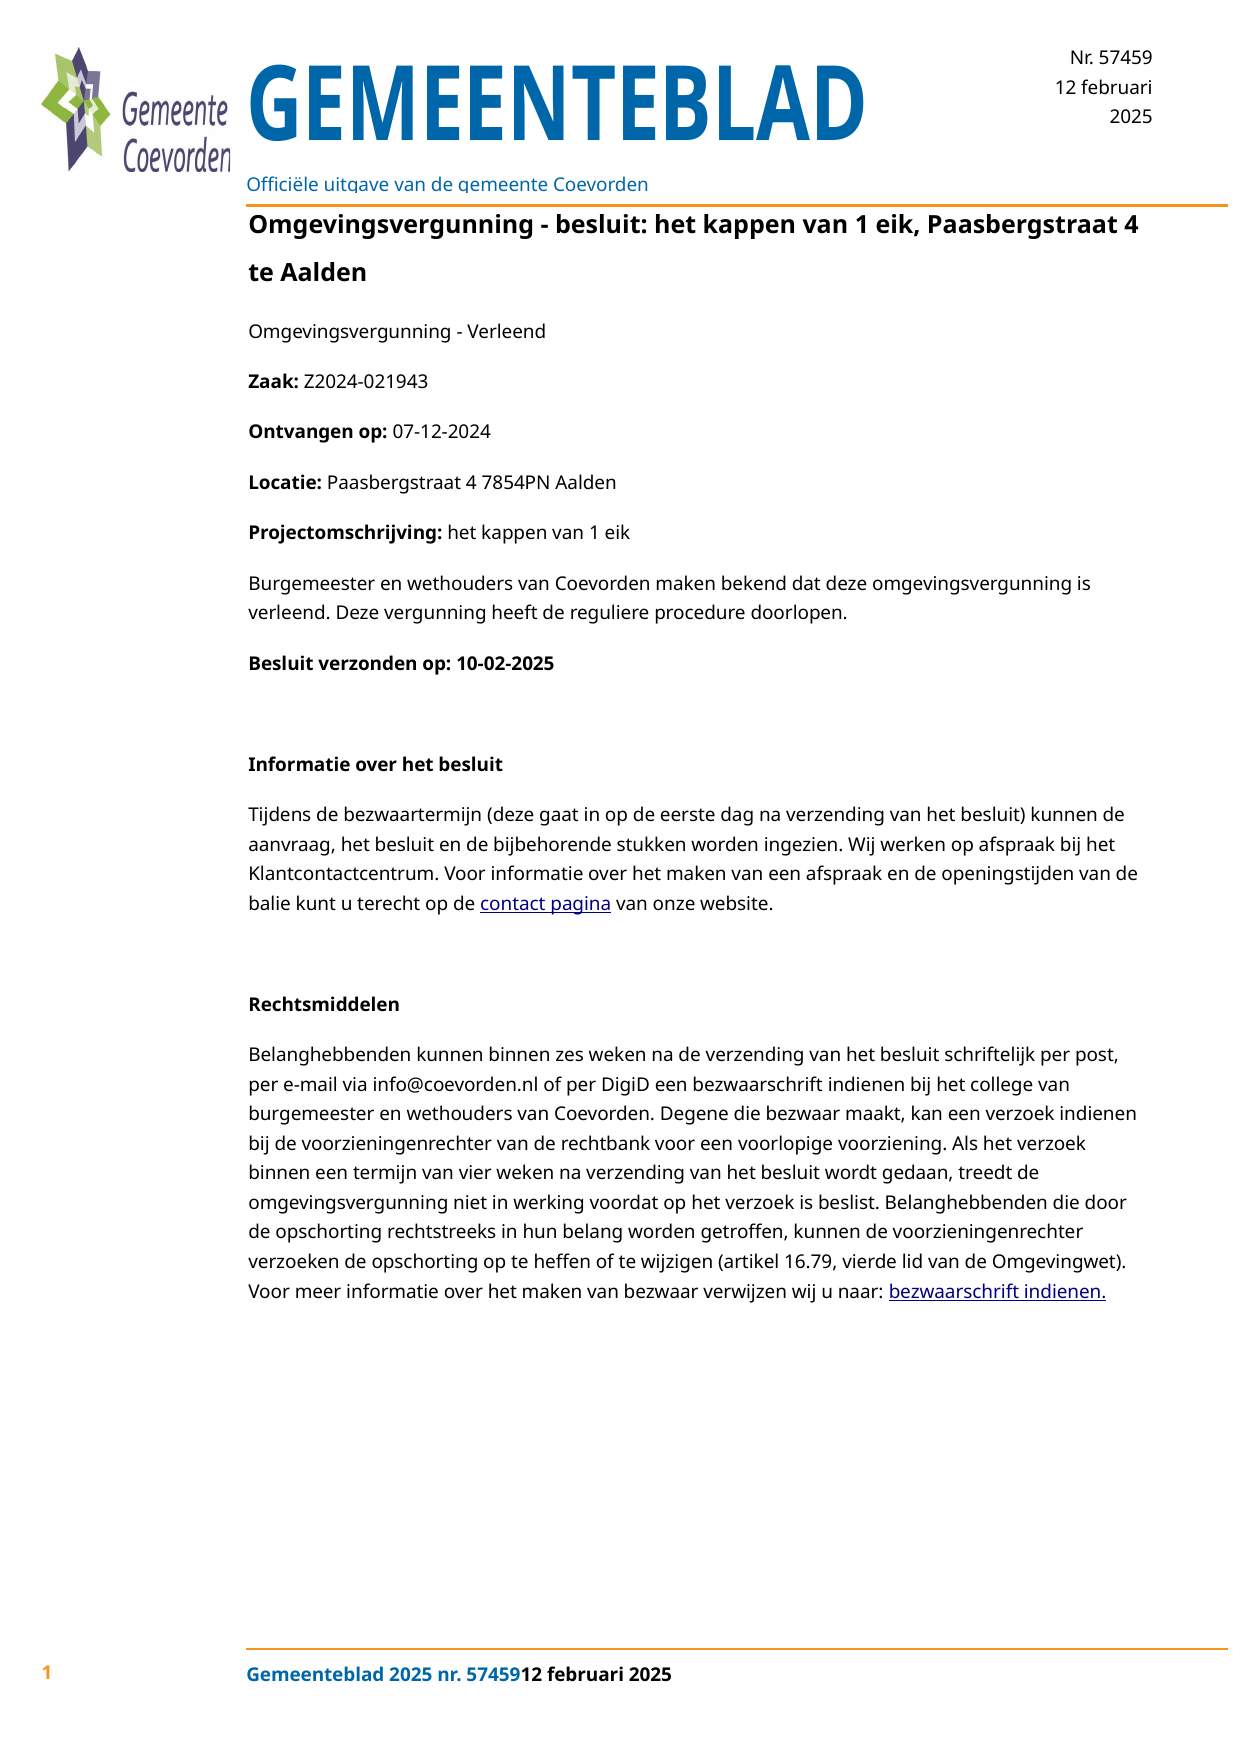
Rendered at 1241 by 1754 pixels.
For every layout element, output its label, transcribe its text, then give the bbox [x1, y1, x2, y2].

picture [41, 47, 231, 172]
text Projectomschrijving: het kappen van 1 eik [248, 519, 1152, 545]
text Burgemeester en wethouders van Coevorden maken bekend dat deze omgevingsvergunning is verleend. Deze vergunning heeft de reguliere procedure doorlopen. [248, 570, 1152, 625]
text Rechtsmiddelen [248, 991, 1152, 1017]
text Omgevingsvergunning - besluit: het kappen van 1 eik, Paasbergstraat 4 te Aalden [248, 207, 1152, 288]
text Locatie: Paasbergstraat 4 7854PN Aalden [248, 469, 1152, 495]
text Belanghebbenden kunnen binnen zes weken na de verzending van het besluit schriftelijk per post, per e-mail via info@coevorden.nl of per DigiD een bezwaarschrift indienen bij het college van burgemeester en wethouders van Coevorden. Degene die bezwaar maakt, kan een verzoek indienen bij de voorzieningenrechter van de rechtbank voor een voorlopige voorziening. Als het verzoek binnen een termijn van vier weken na verzending van het besluit wordt gedaan, treedt de omgevingsvergunning niet in werking voordat op het verzoek is beslist. Belanghebbenden die door de opschorting rechtstreeks in hun belang worden getroffen, kunnen de voorzieningenrechter verzoeken de opschorting op te heffen of te wijzigen (artikel 16.79, vierde lid van de Omgevingwet). Voor meer informatie over het maken van bezwaar verwijzen wij u naar: bezwaarschrift indienen. [248, 1041, 1152, 1304]
text Informatie over het besluit [248, 751, 1152, 777]
text Zaak: Z2024-021943 [248, 368, 1152, 394]
text Omgevingsvergunning - Verleend [248, 318, 1152, 344]
text Besluit verzonden op: 10-02-2025 [248, 650, 1152, 676]
text Tijdens de bezwaartermijn (deze gaat in op de eerste dag na verzending van het besluit) kunnen de aanvraag, het besluit en de bijbehorende stukken worden ingezien. Wij werken op afspraak bij het Klantcontactcentrum. Voor informatie over het maken van een afspraak en de openingstijden van de balie kunt u terecht op de contact pagina van onze website. [248, 801, 1152, 916]
text Ontvangen op: 07-12-2024 [248, 419, 1152, 444]
